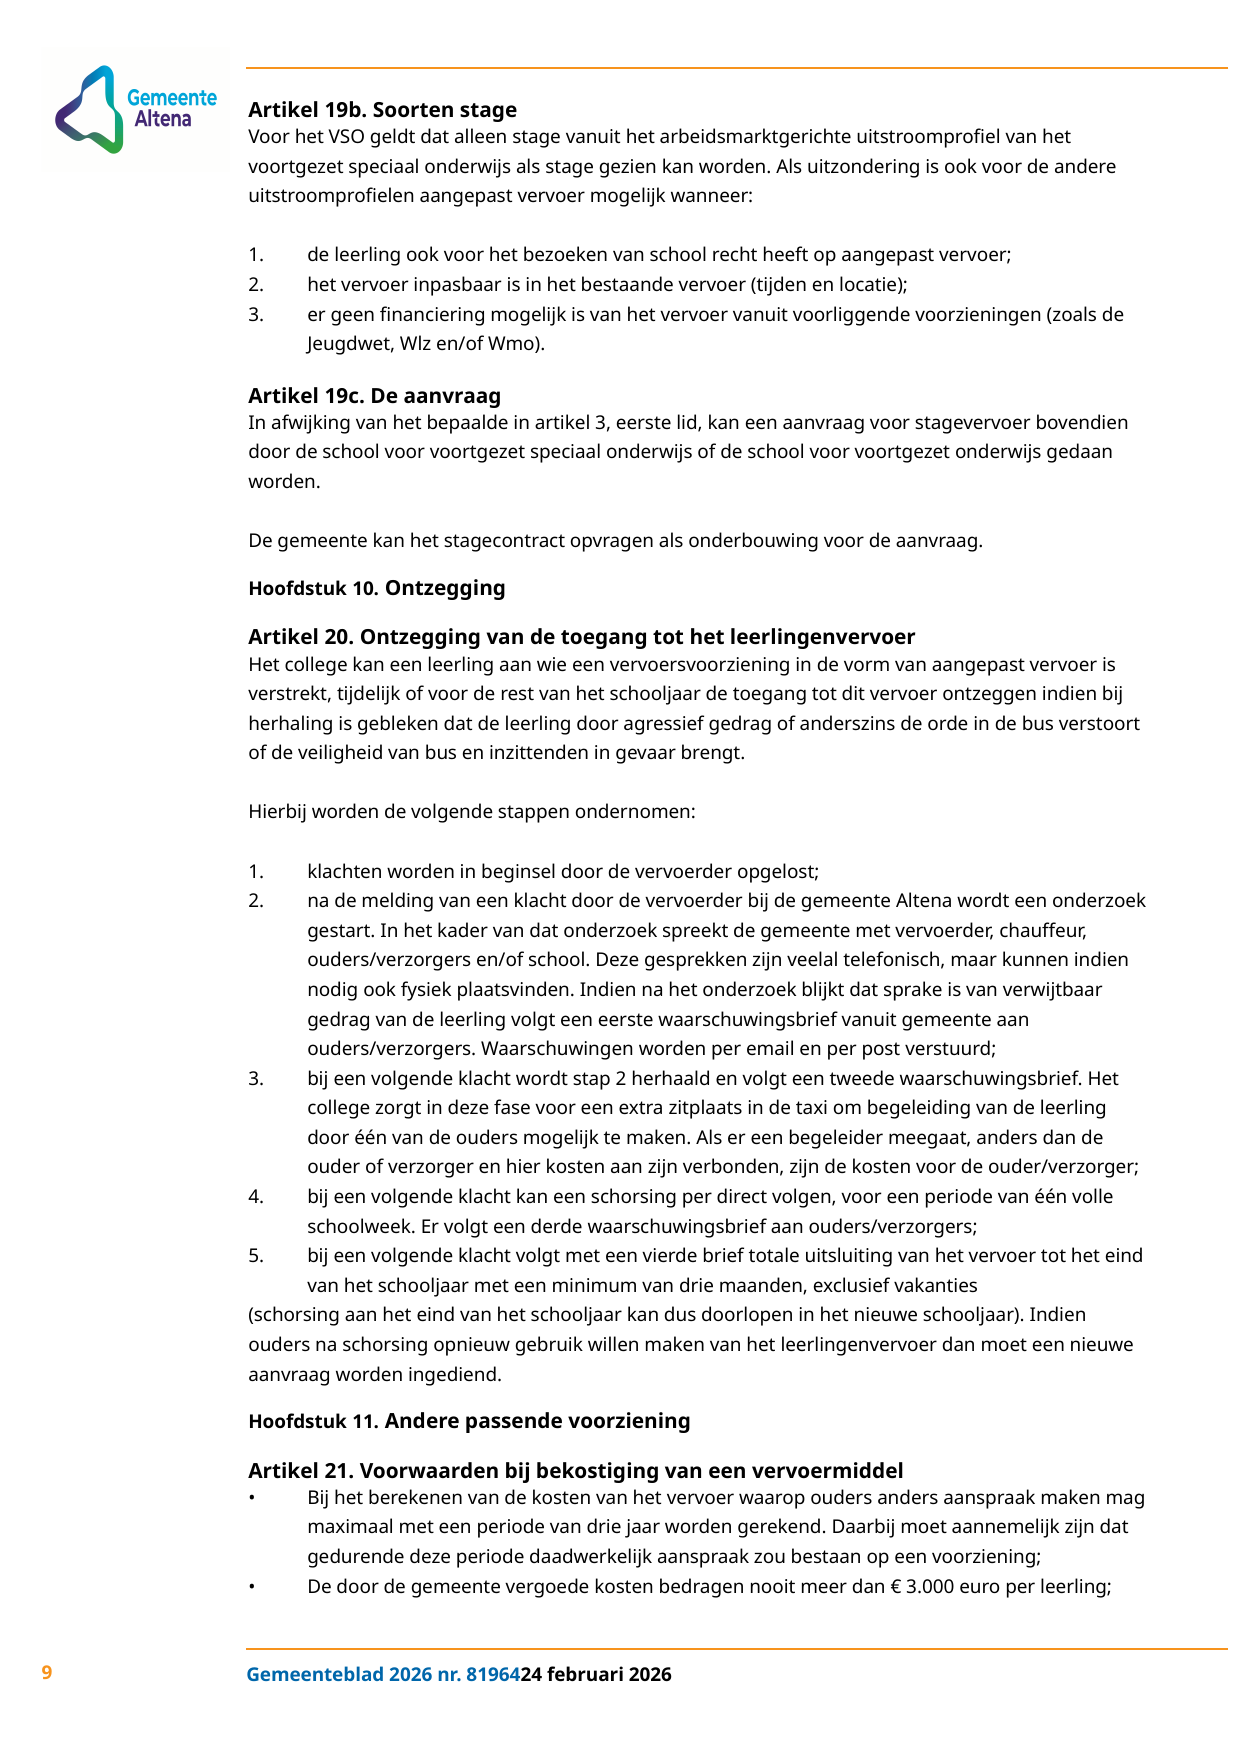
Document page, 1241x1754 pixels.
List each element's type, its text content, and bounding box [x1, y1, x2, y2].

list bij een volgende klacht volgt met een vierde brief totale uitsluiting van het vervoer tot het eind van het schooljaar met een minimum van drie maanden, exclusief vakanties [248, 1242, 1152, 1298]
text Hoofdstuk 10. Ontzegging [248, 573, 1152, 602]
text Hoofdstuk 11. Andere passende voorziening [248, 1406, 1152, 1435]
text Artikel 19b. Soorten stage [248, 95, 1152, 123]
list de leerling ook voor het bezoeken van school recht heeft op aangepast vervoer; [248, 242, 1152, 267]
list bij een volgende klacht wordt stap 2 herhaald en volgt een tweede waarschuwingsbrief. Het college zorgt in deze fase voor een extra zitplaats in de taxi om begeleiding van de leerling door één van de ouders mogelijk te maken. Als er een begeleider meegaat, anders dan de ouder of verzorger en hier kosten aan zijn verbonden, zijn de kosten voor de ouder/verzorger; [248, 1065, 1152, 1179]
text Artikel 21. Voorwaarden bij bekostiging van een vervoermiddel [248, 1456, 1152, 1484]
text (schorsing aan het eind van het schooljaar kan dus doorlopen in het nieuwe schooljaar). Indien ouders na schorsing opnieuw gebruik willen maken van het leerlingenvervoer dan moet een nieuwe aanvraag worden ingediend. [248, 1302, 1152, 1387]
list Bij het berekenen van de kosten van het vervoer waarop ouders anders aanspraak maken mag maximaal met een periode van drie jaar worden gerekend. Daarbij moet aannemelijk zijn dat gedurende deze periode daadwerkelijk aanspraak zou bestaan op een voorziening; [248, 1484, 1152, 1569]
text Het college kan een leerling aan wie een vervoersvoorziening in de vorm van aangepast vervoer is verstrekt, tijdelijk of voor de rest van het schooljaar de toegang tot dit vervoer ontzeggen indien bij herhaling is gebleken dat de leerling door agressief gedrag of anderszins de orde in de bus verstoort of de veiligheid van bus en inzittenden in gevaar brengt. [248, 651, 1152, 765]
list klachten worden in beginsel door de vervoerder opgelost; [248, 858, 1152, 884]
list De door de gemeente vergoede kosten bedragen nooit meer dan € 3.000 euro per leerling; [248, 1573, 1152, 1599]
list bij een volgende klacht kan een schorsing per direct volgen, voor een periode van één volle schoolweek. Er volgt een derde waarschuwingsbrief aan ouders/verzorgers; [248, 1183, 1152, 1239]
list na de melding van een klacht door de vervoerder bij de gemeente Altena wordt een onderzoek gestart. In het kader van dat onderzoek spreekt de gemeente met vervoerder, chauffeur, ouders/verzorgers en/of school. Deze gesprekken zijn veelal telefonisch, maar kunnen indien nodig ook fysiek plaatsvinden. Indien na het onderzoek blijkt dat sprake is van verwijtbaar gedrag van de leerling volgt een eerste waarschuwingsbrief vanuit gemeente aan ouders/verzorgers. Waarschuwingen worden per email en per post verstuurd; [248, 887, 1152, 1061]
text Voor het VSO geldt dat alleen stage vanuit het arbeidsmarktgerichte uitstroomprofiel van het voortgezet speciaal onderwijs als stage gezien kan worden. Als uitzondering is ook voor de andere uitstroomprofielen aangepast vervoer mogelijk wanneer: [248, 123, 1152, 208]
text De gemeente kan het stagecontract opvragen als onderbouwing voor de aanvraag. [248, 527, 1152, 553]
text Artikel 20. Ontzegging van de toegang tot het leerlingenvervoer [248, 622, 1152, 651]
text In afwijking van het bepaalde in artikel 3, eerste lid, kan een aanvraag voor stagevervoer bovendien door de school voor voortgezet speciaal onderwijs of de school voor voortgezet onderwijs gedaan worden. [248, 409, 1152, 494]
picture [41, 47, 231, 172]
list er geen financiering mogelijk is van het vervoer vanuit voorliggende voorzieningen (zoals de Jeugdwet, Wlz en/of Wmo). [248, 301, 1152, 356]
list het vervoer inpasbaar is in het bestaande vervoer (tijden en locatie); [248, 271, 1152, 297]
text Hierbij worden de volgende stappen ondernomen: [248, 799, 1152, 824]
text Artikel 19c. De aanvraag [248, 381, 1152, 409]
